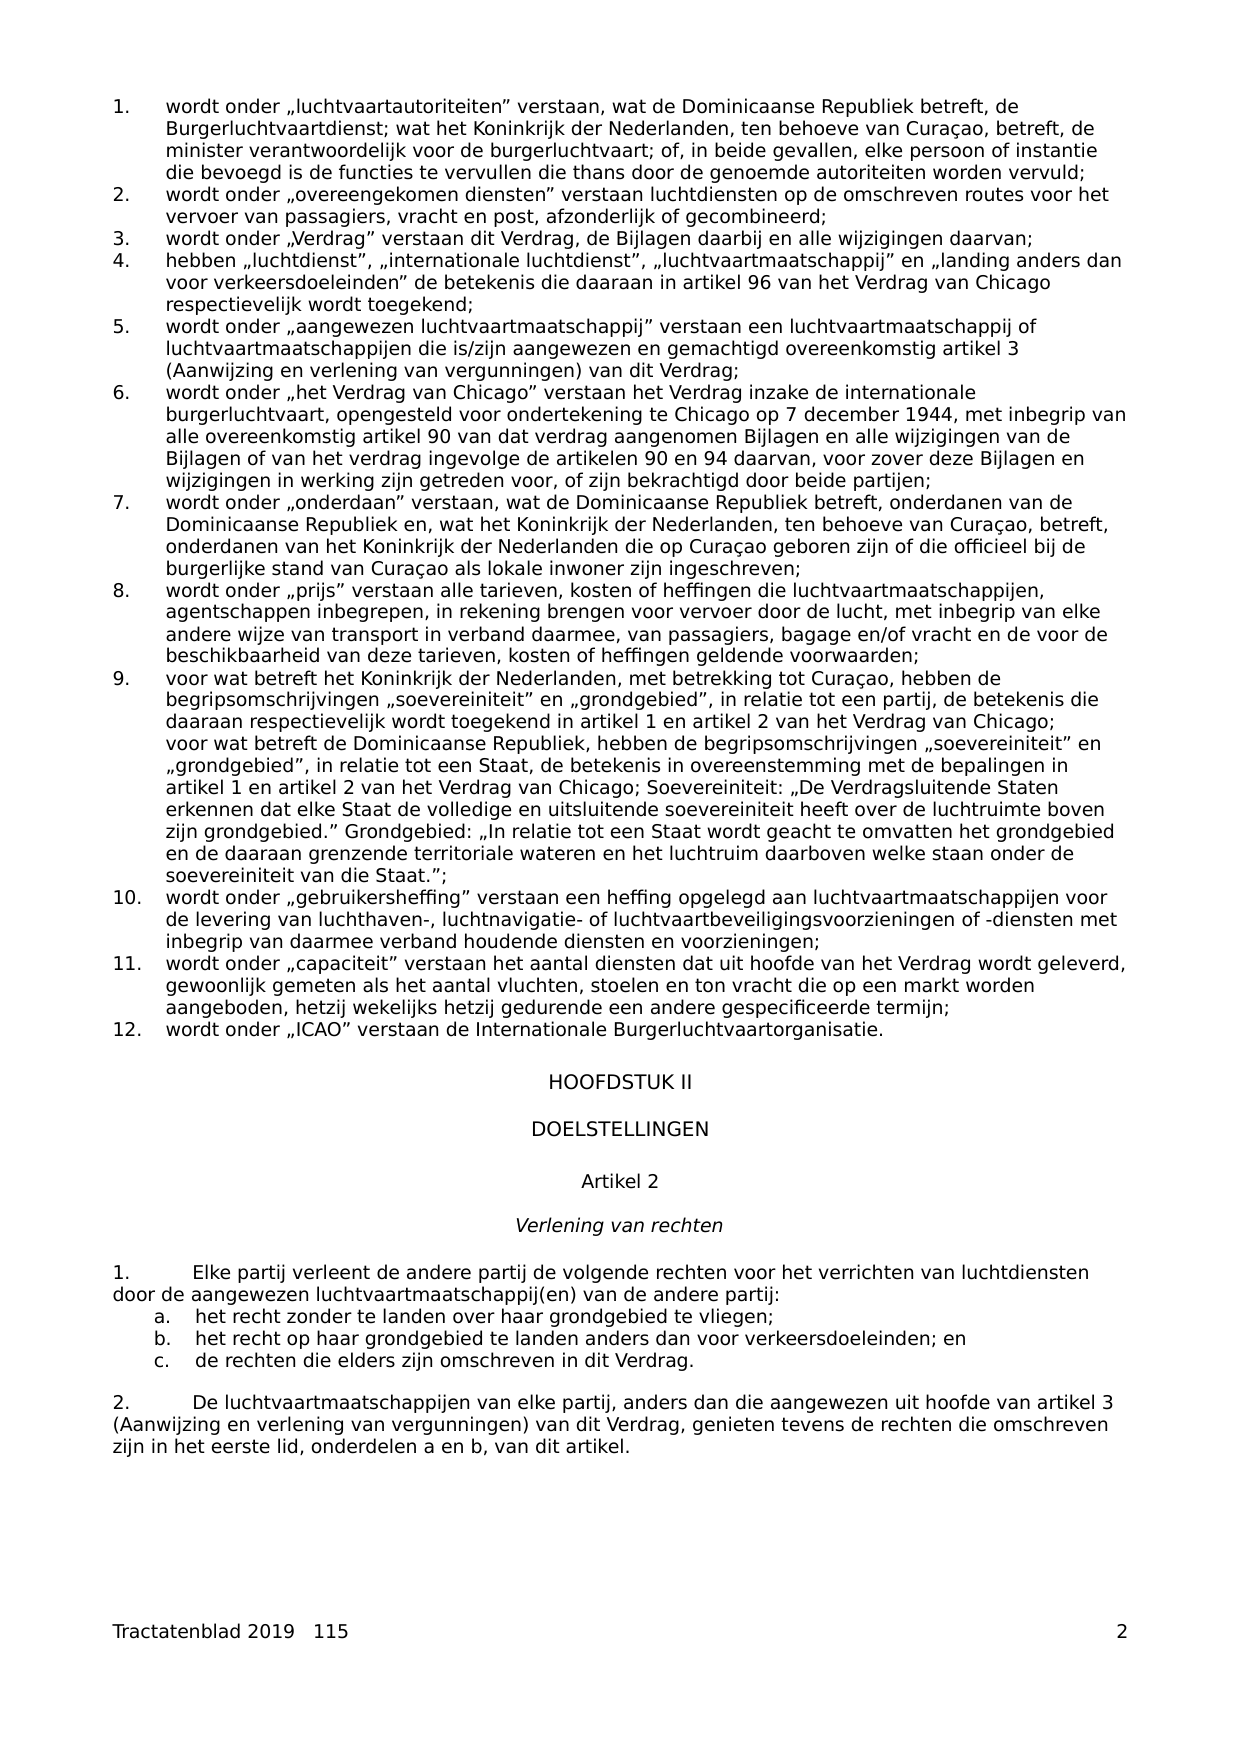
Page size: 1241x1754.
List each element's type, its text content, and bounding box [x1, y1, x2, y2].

text 4. hebben „luchtdienst”, „internationale luchtdienst”, „luchtvaartmaatschappij” en „landing anders dan voor verkeersdoeleinden” de betekenis die daaraan in artikel 96 van het Verdrag van Chicago respectievelijk wordt toegekend; [112, 250, 1128, 316]
text 1. Elke partij verleent de andere partij de volgende rechten voor het verrichten van luchtdiensten door de aangewezen luchtvaartmaatschappij(en) van de andere partij: [112, 1262, 1128, 1306]
subtitle HOOFDSTUK II DOELSTELLINGEN [112, 1071, 1128, 1141]
text 11. wordt onder „capaciteit” verstaan het aantal diensten dat uit hoofde van het Verdrag wordt geleverd, gewoonlijk gemeten als het aantal vluchten, stoelen en ton vracht die op een markt worden aangeboden, hetzij wekelijks hetzij gedurende een andere gespecificeerde termijn; [112, 953, 1128, 1019]
text 8. wordt onder „prijs” verstaan alle tarieven, kosten of heffingen die luchtvaartmaatschappijen, agentschappen inbegrepen, in rekening brengen voor vervoer door de lucht, met inbegrip van elke andere wijze van transport in verband daarmee, van passagiers, bagage en/of vracht en de voor de beschikbaarheid van deze tarieven, kosten of heffingen geldende voorwaarden; [112, 579, 1128, 667]
text 2. wordt onder „overeengekomen diensten” verstaan luchtdiensten op de omschreven routes voor het vervoer van passagiers, vracht en post, afzonderlijk of gecombineerd; [112, 184, 1128, 228]
text a. het recht zonder te landen over haar grondgebied te vliegen; [153, 1306, 1128, 1328]
text 7. wordt onder „onderdaan” verstaan, wat de Dominicaanse Republiek betreft, onderdanen van de Dominicaanse Republiek en, wat het Koninkrijk der Nederlanden, ten behoeve van Curaçao, betreft, onderdanen van het Koninkrijk der Nederlanden die op Curaçao geboren zijn of die officieel bij de burgerlijke stand van Curaçao als lokale inwoner zijn ingeschreven; [112, 492, 1128, 579]
text 6. wordt onder „het Verdrag van Chicago” verstaan het Verdrag inzake de internationale burgerluchtvaart, opengesteld voor ondertekening te Chicago op 7 december 1944, met inbegrip van alle overeenkomstig artikel 90 van dat verdrag aangenomen Bijlagen en alle wijzigingen van de Bijlagen of van het verdrag ingevolge de artikelen 90 en 94 daarvan, voor zover deze Bijlagen en wijzigingen in werking zijn getreden voor, of zijn bekrachtigd door beide partijen; [112, 382, 1128, 492]
text 10. wordt onder „gebruikersheffing” verstaan een heffing opgelegd aan luchtvaartmaatschappijen voor de levering van luchthaven-, luchtnavigatie- of luchtvaartbeveiligingsvoorzieningen of -diensten met inbegrip van daarmee verband houdende diensten en voorzieningen; [112, 887, 1128, 953]
text 2. De luchtvaartmaatschappijen van elke partij, anders dan die aangewezen uit hoofde van artikel 3 (Aanwijzing en verlening van vergunningen) van dit Verdrag, genieten tevens de rechten die omschreven zijn in het eerste lid, onderdelen a en b, van dit artikel. [112, 1392, 1128, 1458]
text 1. wordt onder „luchtvaartautoriteiten” verstaan, wat de Dominicaanse Republiek betreft, de Burgerluchtvaartdienst; wat het Koninkrijk der Nederlanden, ten behoeve van Curaçao, betreft, de minister verantwoordelijk voor de burgerluchtvaart; of, in beide gevallen, elke persoon of instantie die bevoegd is de functies te vervullen die thans door de genoemde autoriteiten worden vervuld; [112, 96, 1128, 184]
text 3. wordt onder „Verdrag” verstaan dit Verdrag, de Bijlagen daarbij en alle wijzigingen daarvan; [112, 228, 1128, 250]
text b. het recht op haar grondgebied te landen anders dan voor verkeersdoeleinden; en [153, 1328, 1128, 1350]
text 5. wordt onder „aangewezen luchtvaartmaatschappij” verstaan een luchtvaartmaatschappij of luchtvaartmaatschappijen die is/zijn aangewezen en gemachtigd overeenkomstig artikel 3 (Aanwijzing en verlening van vergunningen) van dit Verdrag; [112, 316, 1128, 382]
text 12. wordt onder „ICAO” verstaan de Internationale Burgerluchtvaartorganisatie. [112, 1019, 1128, 1041]
text voor wat betreft de Dominicaanse Republiek, hebben de begripsomschrijvingen „soevereiniteit” en „grondgebied”, in relatie tot een Staat, de betekenis in overeenstemming met de bepalingen in artikel 1 en artikel 2 van het Verdrag van Chicago; Soevereiniteit: „De Verdragsluitende Staten erkennen dat elke Staat de volledige en uitsluitende soevereiniteit heeft over de luchtruimte boven zijn grondgebied.” Grondgebied: „In relatie tot een Staat wordt geacht te omvatten het grondgebied en de daaraan grenzende territoriale wateren en het luchtruim daarboven welke staan onder de soevereiniteit van die Staat.”; [165, 733, 1128, 887]
text c. de rechten die elders zijn omschreven in dit Verdrag. [153, 1350, 1128, 1372]
text 9. voor wat betreft het Koninkrijk der Nederlanden, met betrekking tot Curaçao, hebben de begripsomschrijvingen „soevereiniteit” en „grondgebied”, in relatie tot een partij, de betekenis die daaraan respectievelijk wordt toegekend in artikel 1 en artikel 2 van het Verdrag van Chicago; [112, 667, 1128, 733]
subtitle Artikel 2 Verlening van rechten [112, 1171, 1128, 1237]
